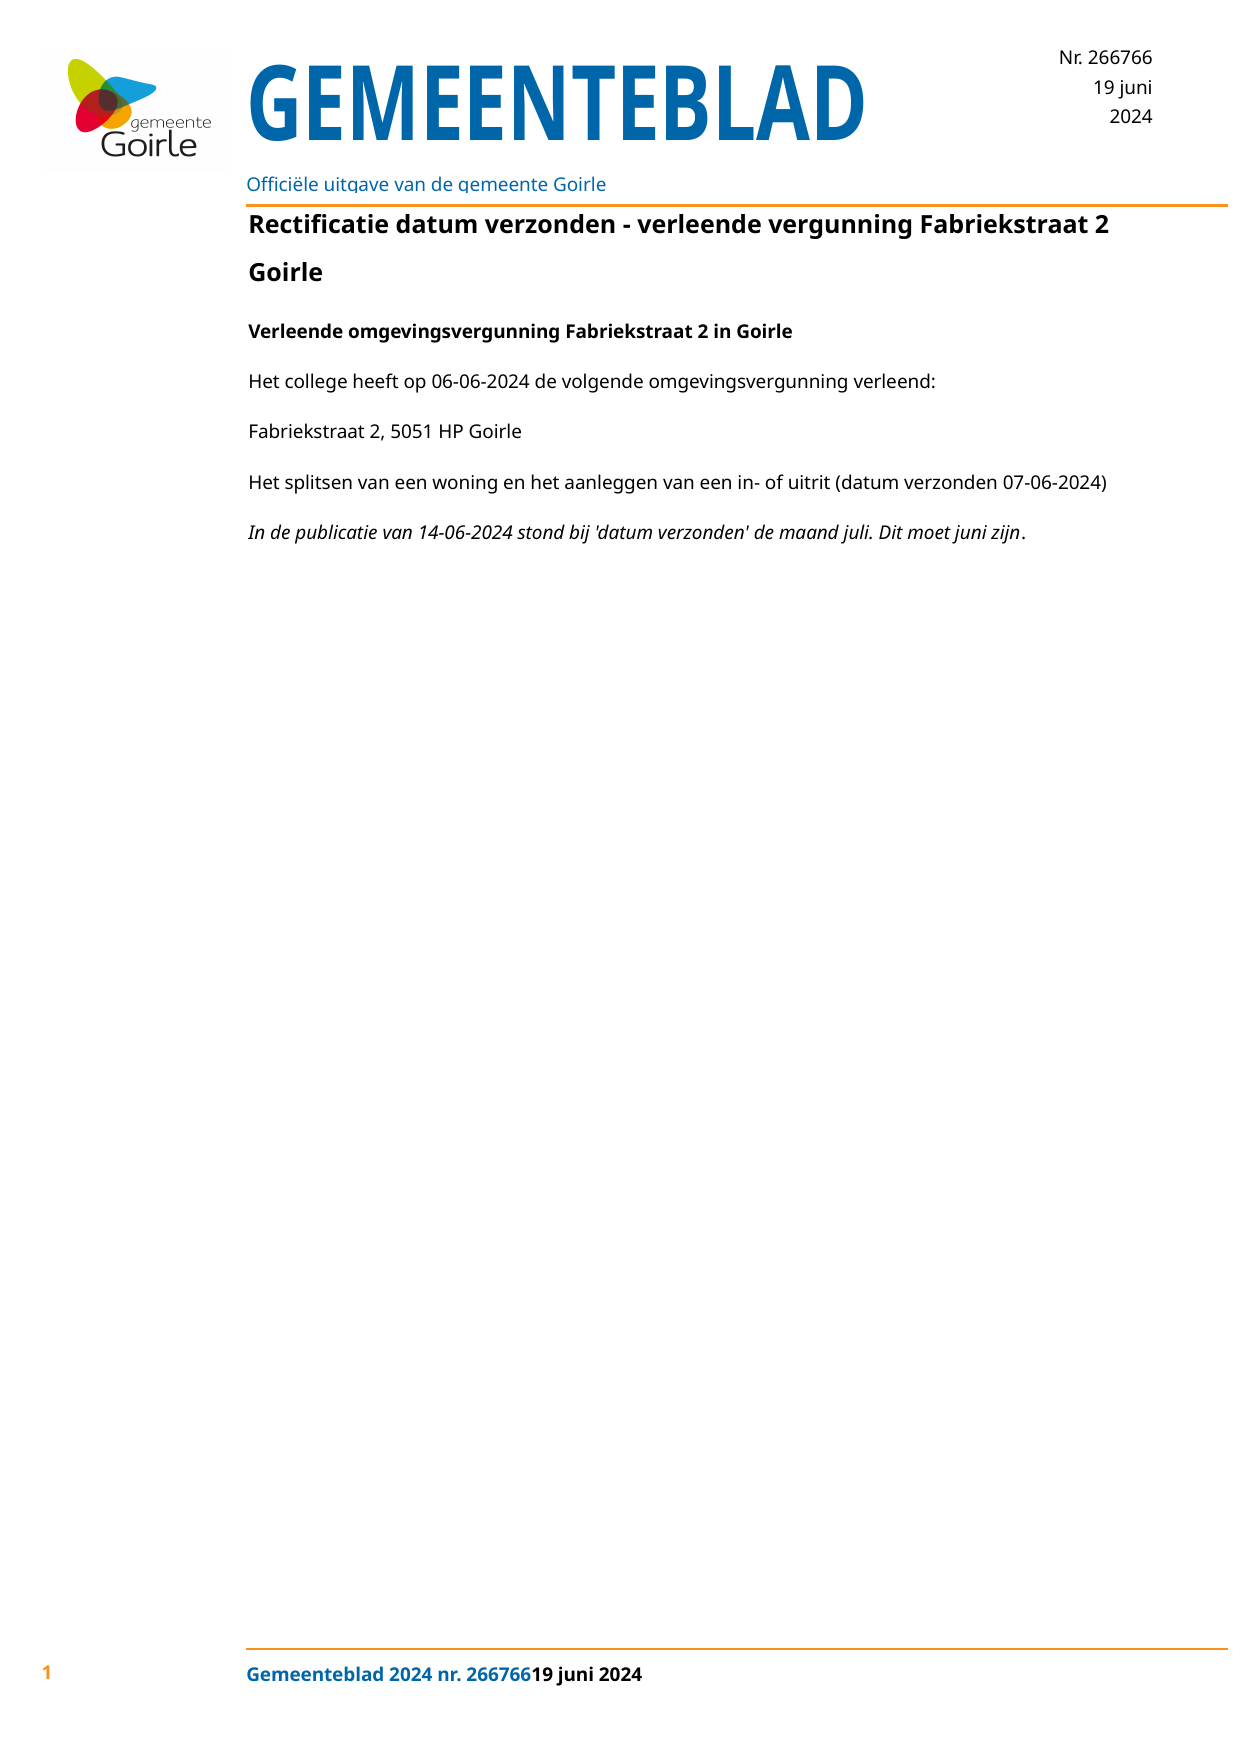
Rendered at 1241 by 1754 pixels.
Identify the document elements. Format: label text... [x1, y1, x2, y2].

text Het splitsen van een woning en het aanleggen van een in- of uitrit (datum verzonden 07-06-2024) [248, 469, 1152, 495]
text Verleende omgevingsvergunning Fabriekstraat 2 in Goirle [248, 318, 1152, 344]
text Fabriekstraat 2, 5051 HP Goirle [248, 419, 1152, 444]
text Rectificatie datum verzonden - verleende vergunning Fabriekstraat 2 Goirle [248, 207, 1152, 288]
picture [41, 47, 231, 172]
text Het college heeft op 06-06-2024 de volgende omgevingsvergunning verleend: [248, 368, 1152, 394]
text In de publicatie van 14-06-2024 stond bij 'datum verzonden' de maand juli. Dit moet juni zijn. [248, 519, 1152, 545]
